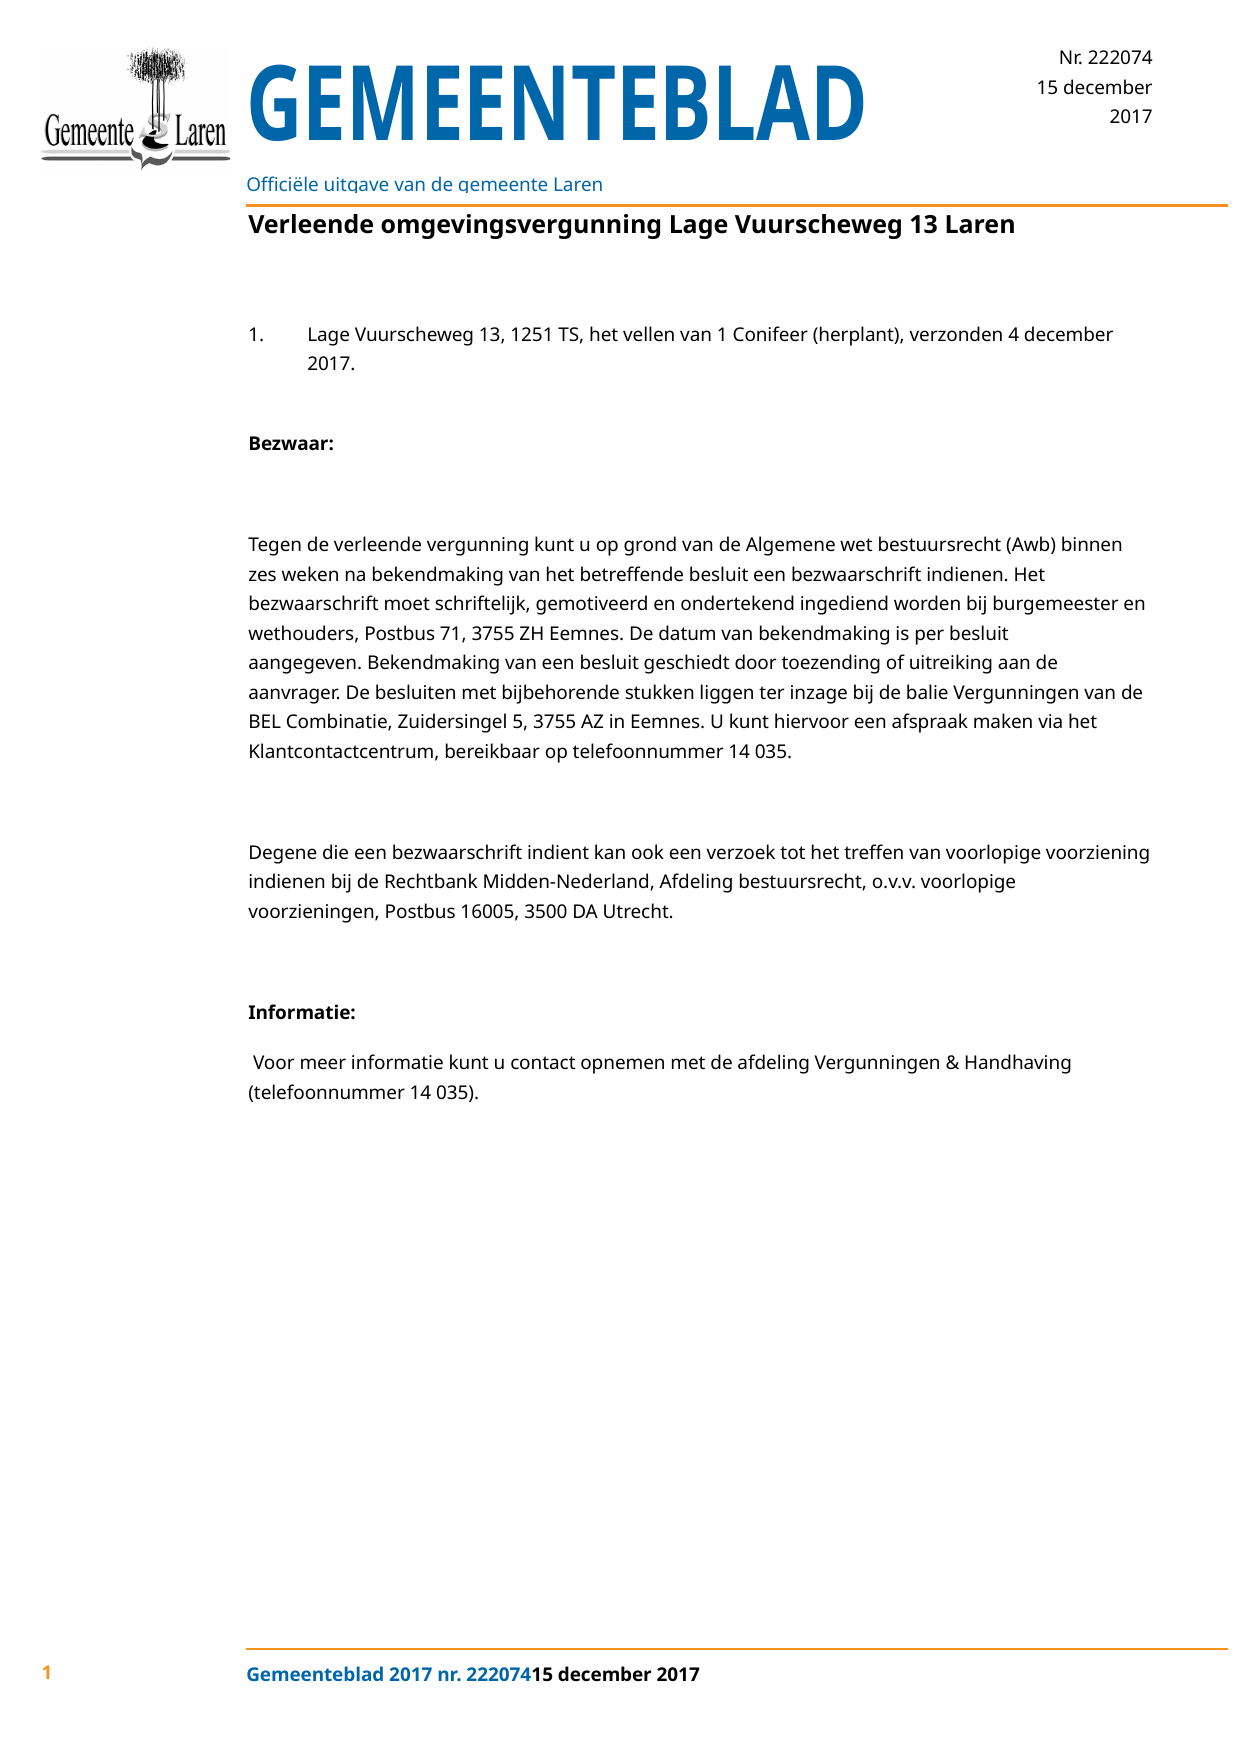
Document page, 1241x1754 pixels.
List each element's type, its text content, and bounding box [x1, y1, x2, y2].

text Tegen de verleende vergunning kunt u op grond van de Algemene wet bestuursrecht (Awb) binnen zes weken na bekendmaking van het betreffende besluit een bezwaarschrift indienen. Het bezwaarschrift moet schriftelijk, gemotiveerd en ondertekend ingediend worden bij burgemeester en wethouders, Postbus 71, 3755 ZH Eemnes. De datum van bekendmaking is per besluit aangegeven. Bekendmaking van een besluit geschiedt door toezending of uitreiking aan de aanvrager. De besluiten met bijbehorende stukken liggen ter inzage bij de balie Vergunningen van de BEL Combinatie, Zuidersingel 5, 3755 AZ in Eemnes. U kunt hiervoor een afspraak maken via het Klantcontactcentrum, bereikbaar op telefoonnummer 14 035. [248, 531, 1152, 764]
picture [41, 47, 231, 172]
text Informatie: [248, 999, 1152, 1025]
text Degene die een bezwaarschrift indient kan ook een verzoek tot het treffen van voorlopige voorziening indienen bij de Rechtbank Midden-Nederland, Afdeling bestuursrecht, o.v.v. voorlopige voorzieningen, Postbus 16005, 3500 DA Utrecht. [248, 839, 1152, 924]
text Bezwaar: [248, 430, 1152, 456]
list Lage Vuurscheweg 13, 1251 TS, het vellen van 1 Conifeer (herplant), verzonden 4 december 2017. [248, 321, 1152, 376]
text Voor meer informatie kunt u contact opnemen met de afdeling Vergunningen & Handhaving (telefoonnummer 14 035). [248, 1049, 1152, 1105]
text Verleende omgevingsvergunning Lage Vuurscheweg 13 Laren [248, 207, 1152, 241]
